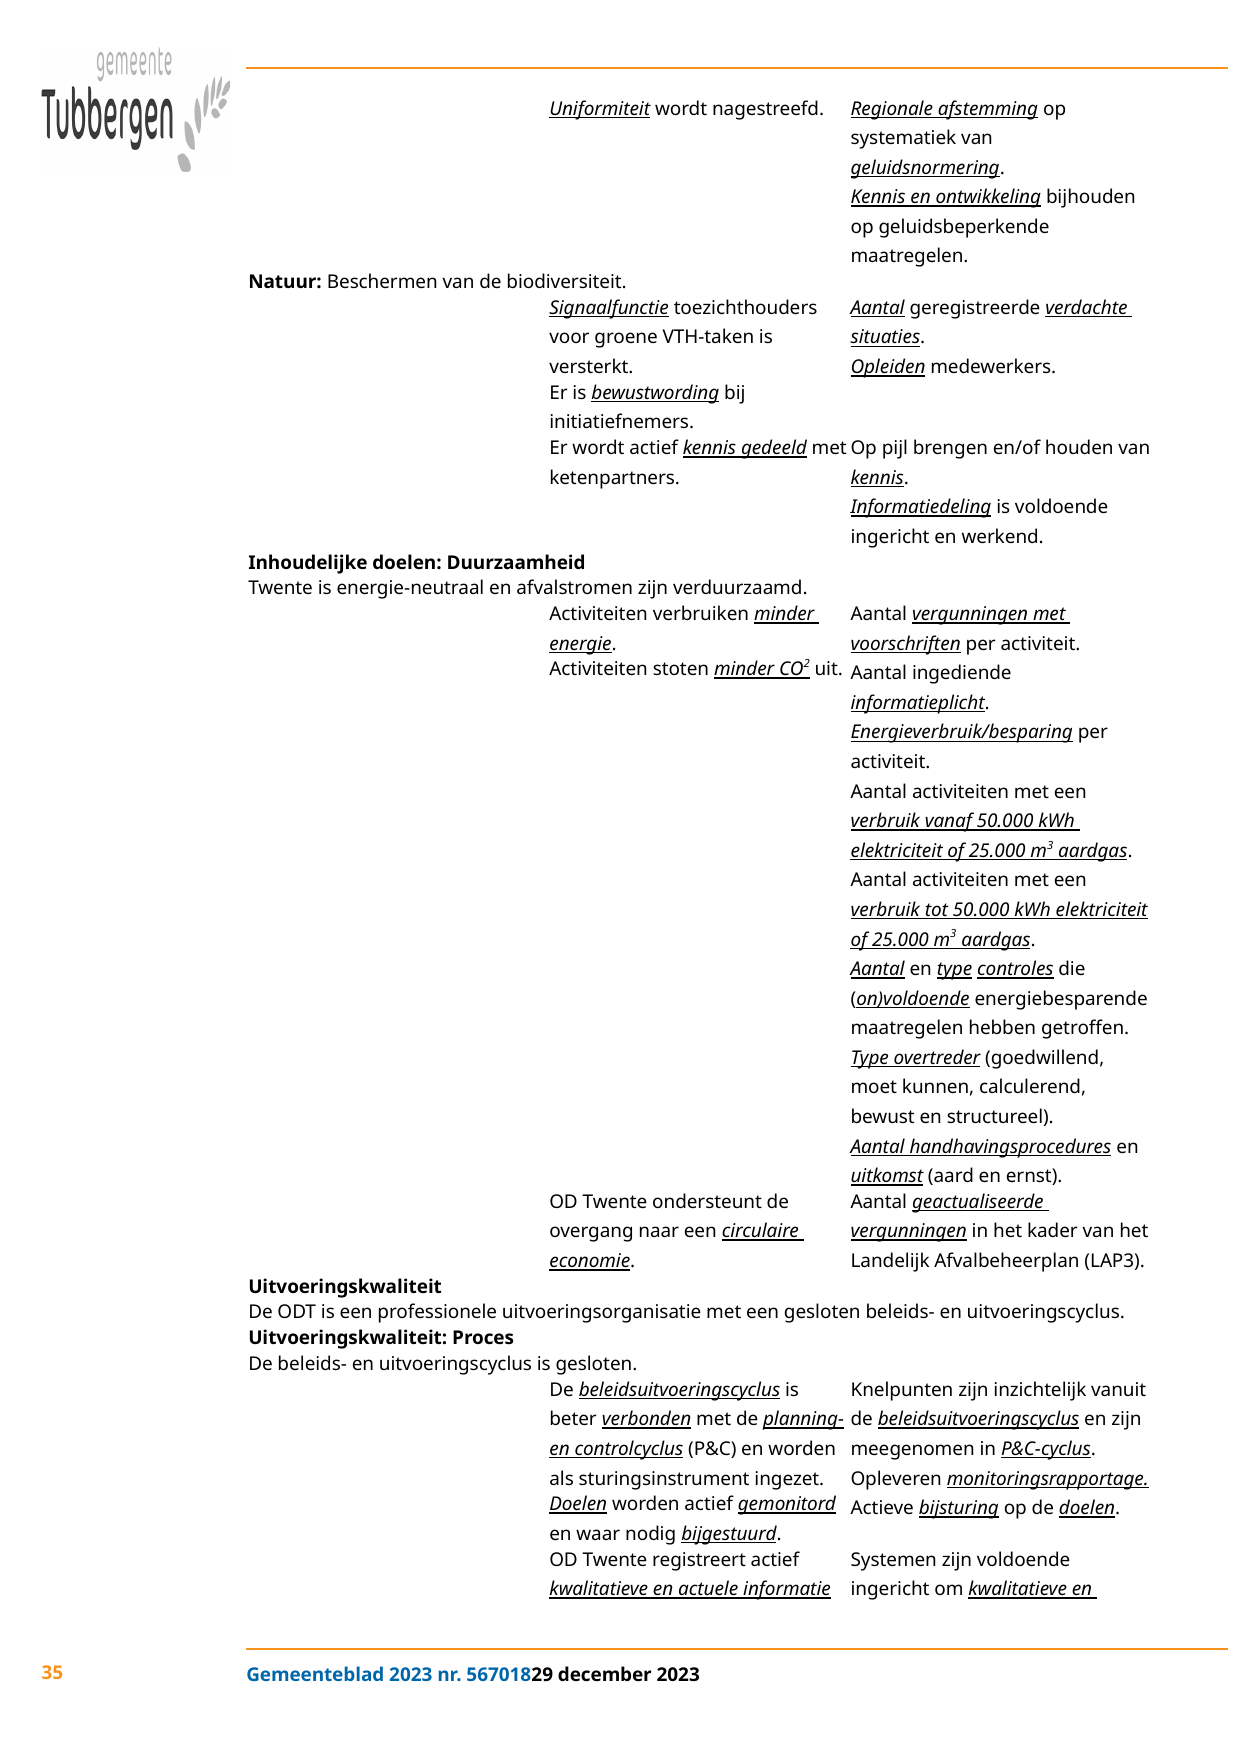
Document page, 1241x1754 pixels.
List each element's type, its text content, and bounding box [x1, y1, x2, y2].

table_cell De beleidsuitvoeringscyclus is beter verbonden met de planning- en controlcyclus (P&C) en worden als sturingsinstrument ingezet. [549, 1376, 850, 1490]
picture [41, 47, 231, 172]
table_cell Aantal geactualiseerde vergunningen in het kader van het Landelijk Afvalbeheerplan (LAP3). [850, 1188, 1152, 1273]
table_cell Systemen zijn voldoende ingericht om kwalitatieve en [850, 1546, 1152, 1601]
table_cell OD Twente ondersteunt de overgang naar een circulaire economie. [549, 1188, 850, 1273]
table_cell Signaalfunctie toezichthouders voor groene VTH-taken is versterkt. [549, 294, 850, 379]
table_cell Aantal vergunningen met voorschriften per activiteit. Aantal ingediende informatieplicht. Energieverbruik/besparing per activiteit. Aantal activiteiten met een verbruik vanaf 50.000 kWh elektriciteit of 25.000 m3 aardgas. Aantal activiteiten met een verbruik tot 50.000 kWh elektriciteit of 25.000 m3 aardgas. Aantal en type controles die (on)voldoende energiebesparende maatregelen hebben getroffen. Type overtreder (goedwillend, moet kunnen, calculerend, bewust en structureel). Aantal handhavingsprocedures en uitkomst (aard en ernst). [850, 600, 1152, 1188]
table_cell De beleids- en uitvoeringscyclus is gesloten. [248, 1350, 1152, 1376]
table_cell Er is bewustwording bij initiatiefnemers. [549, 379, 850, 434]
table_cell [248, 1376, 549, 1601]
table_cell [248, 294, 549, 549]
table_cell Natuur: Beschermen van de biodiversiteit. [248, 269, 1152, 294]
table_cell Er wordt actief kennis gedeeld met ketenpartners. [549, 434, 850, 549]
table_cell Activiteiten verbruiken minder energie. [549, 600, 850, 656]
table_cell [248, 600, 549, 1273]
table_cell Inhoudelijke doelen: Duurzaamheid [248, 549, 1152, 574]
table_cell De ODT is een professionele uitvoeringsorganisatie met een gesloten beleids- en uitvoeringscyclus. [248, 1299, 1152, 1324]
table_cell Uniformiteit wordt nagestreefd. [549, 95, 850, 268]
table_cell Uitvoeringskwaliteit [248, 1273, 1152, 1299]
table_cell Op pijl brengen en/of houden van kennis. Informatiedeling is voldoende ingericht en werkend. [850, 434, 1152, 549]
table_cell Knelpunten zijn inzichtelijk vanuit de beleidsuitvoeringscyclus en zijn meegenomen in P&C-cyclus. Opleveren monitoringsrapportage. Actieve bijsturing op de doelen. [850, 1376, 1152, 1546]
table_cell Aantal geregistreerde verdachte situaties. Opleiden medewerkers. [850, 294, 1152, 434]
table_cell Doelen worden actief gemonitord en waar nodig bijgestuurd. [549, 1490, 850, 1546]
table_cell Twente is energie-neutraal en afvalstromen zijn verduurzaamd. [248, 575, 1152, 600]
table_cell Uitvoeringskwaliteit: Proces [248, 1325, 1152, 1350]
table_cell OD Twente registreert actief kwalitatieve en actuele informatie [549, 1546, 850, 1601]
table_cell Activiteiten stoten minder CO2 uit. [549, 656, 850, 1188]
table_cell Regionale afstemming op systematiek van geluidsnormering. Kennis en ontwikkeling bijhouden op geluidsbeperkende maatregelen. [850, 95, 1152, 268]
table_cell [248, 95, 549, 268]
